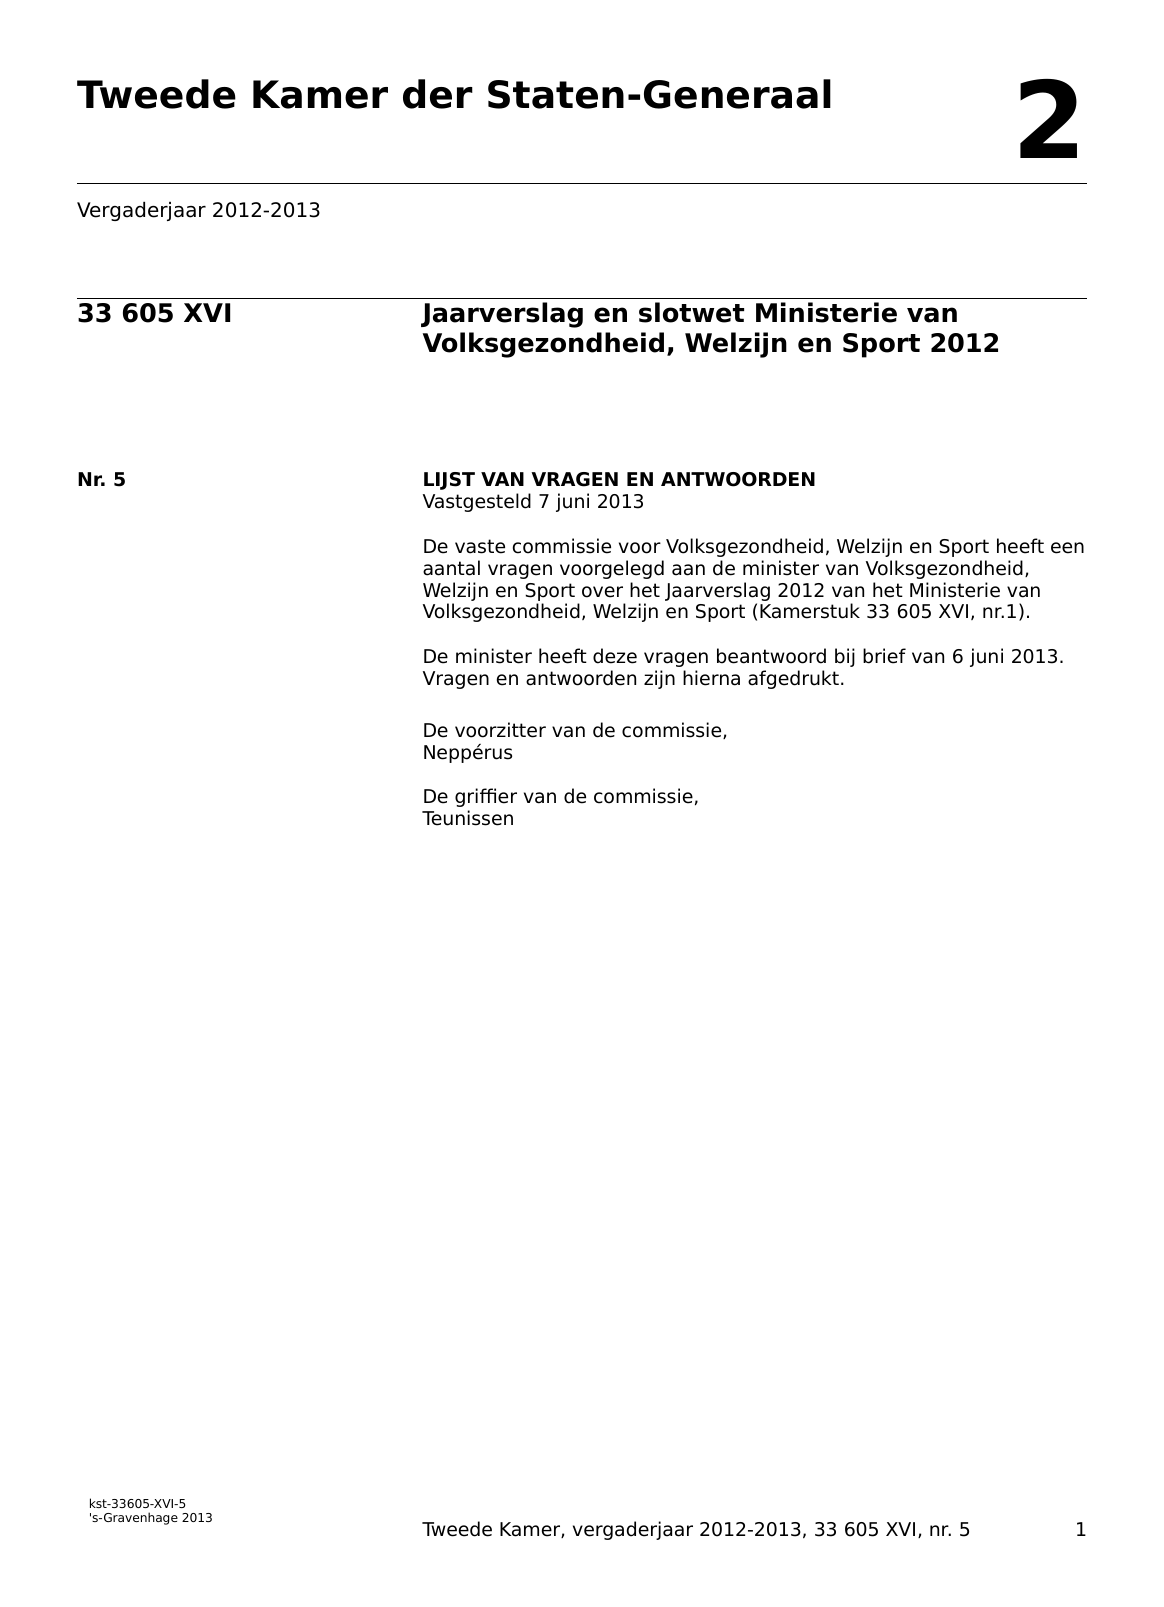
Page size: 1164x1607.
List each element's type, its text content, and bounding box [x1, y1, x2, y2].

text De griffier van de commissie, Teunissen [422, 786, 1087, 830]
subtitle Nr. 5 LIJST VAN VRAGEN EN ANTWOORDEN [77, 469, 1087, 491]
table_header 2 [886, 59, 1087, 183]
table_cell Vergaderjaar 2012-2013 [77, 184, 1087, 298]
text De vaste commissie voor Volksgezondheid, Welzijn en Sport heeft een aantal vragen voorgelegd aan de minister van Volksgezondheid, Welzijn en Sport over het Jaarverslag 2012 van het Ministerie van Volksgezondheid, Welzijn en Sport (Kamerstuk 33 605 XVI, nr.1). [422, 536, 1087, 623]
text kst-33605-XVI-5 [88, 1497, 323, 1511]
subtitle 33 605 XVI Jaarverslag en slotwet Ministerie van Volksgezondheid, Welzijn en Sport 2012 [77, 299, 1087, 358]
text 's-Gravenhage 2013 [88, 1511, 323, 1525]
table_header Tweede Kamer der Staten-Generaal [77, 59, 886, 183]
text De voorzitter van de commissie, Neppérus [422, 719, 1087, 763]
text De minister heeft deze vragen beantwoord bij brief van 6 juni 2013. Vragen en antwoorden zijn hierna afgedrukt. [422, 646, 1087, 689]
text Vastgesteld 7 juni 2013 [422, 491, 1087, 513]
